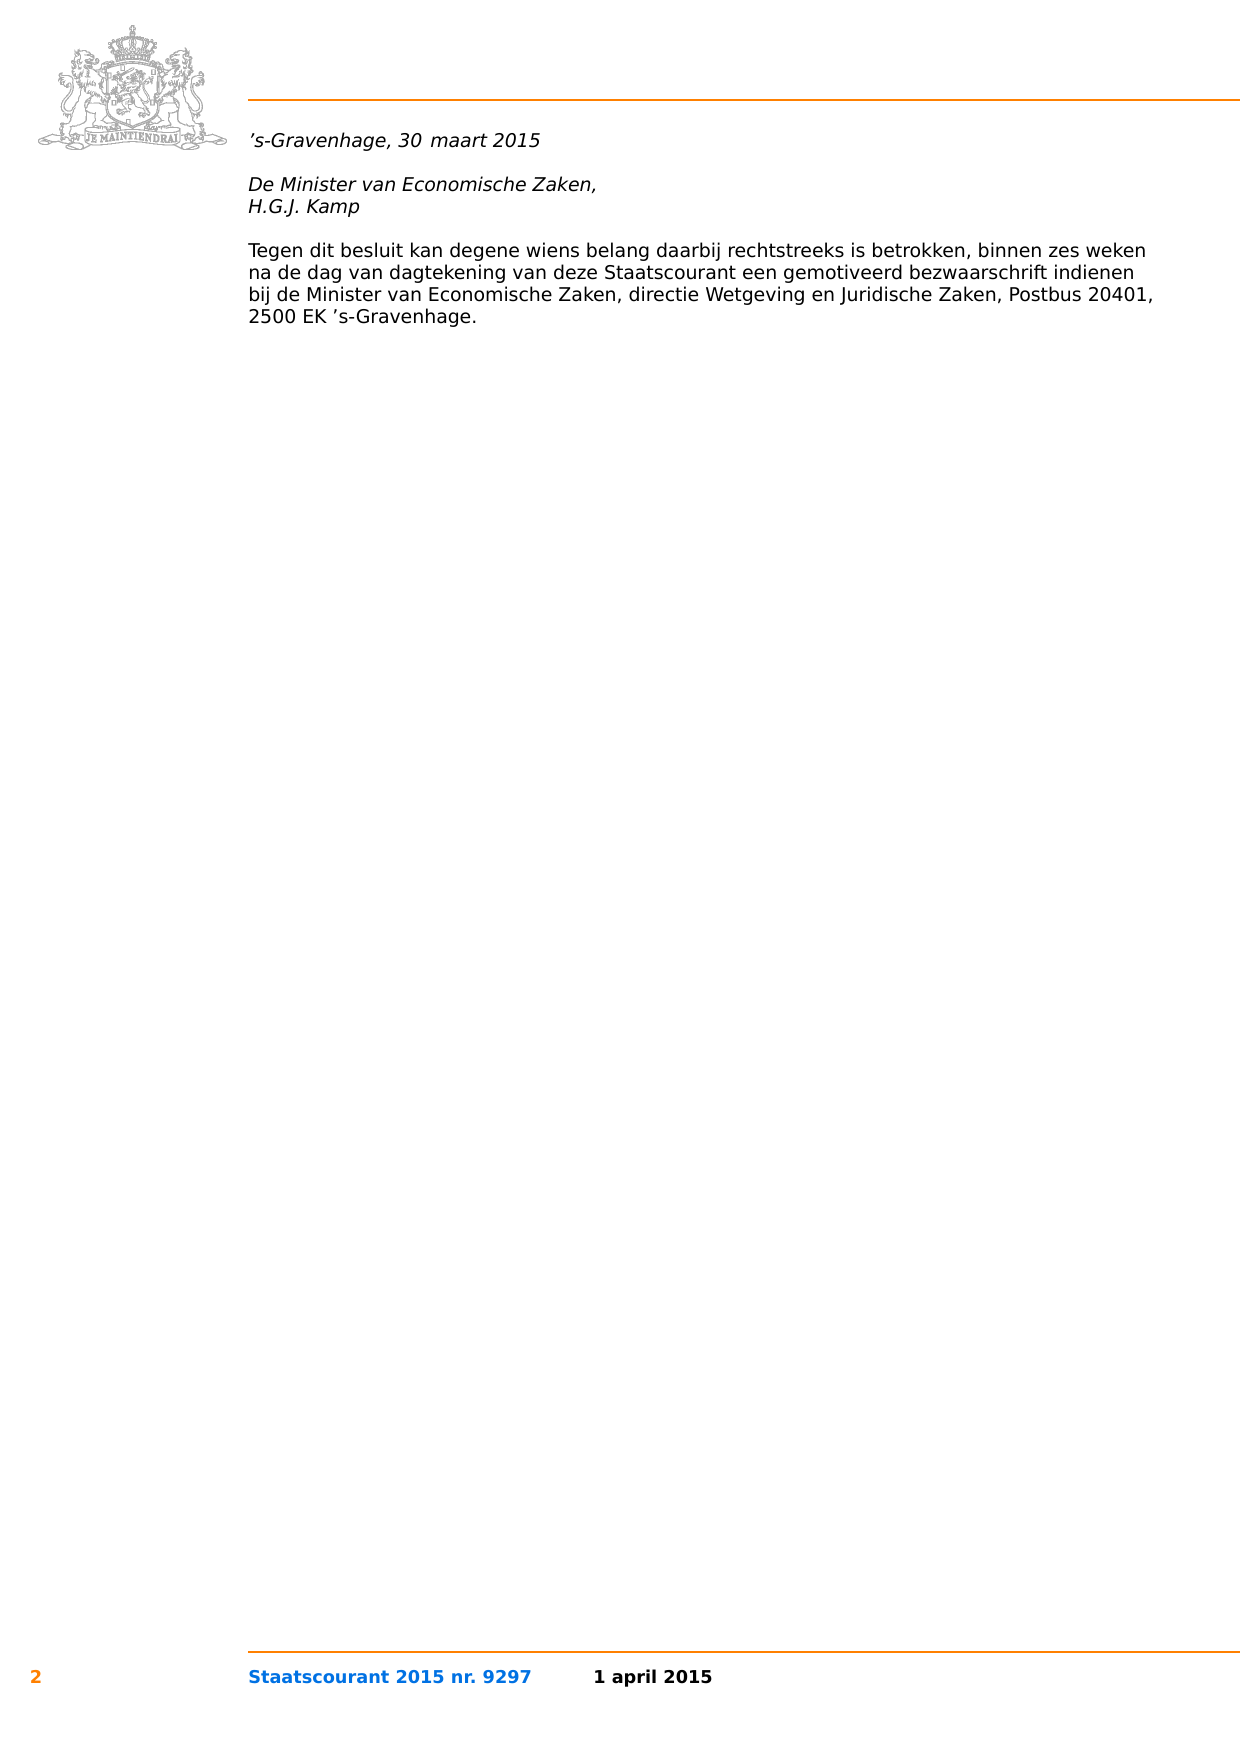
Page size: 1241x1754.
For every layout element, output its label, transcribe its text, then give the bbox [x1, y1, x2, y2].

text ’s-Gravenhage, 30 maart 2015 [248, 130, 1163, 152]
text Tegen dit besluit kan degene wiens belang daarbij rechtstreeks is betrokken, binnen zes weken na de dag van dagtekening van deze Staatscourant een gemotiveerd bezwaarschrift indienen bij de Minister van Economische Zaken, directie Wetgeving en Juridische Zaken, Postbus 20401, 2500 EK ’s-Gravenhage. [248, 239, 1163, 327]
text De Minister van Economische Zaken, H.G.J. Kamp [248, 174, 1163, 218]
picture [38, 25, 227, 150]
